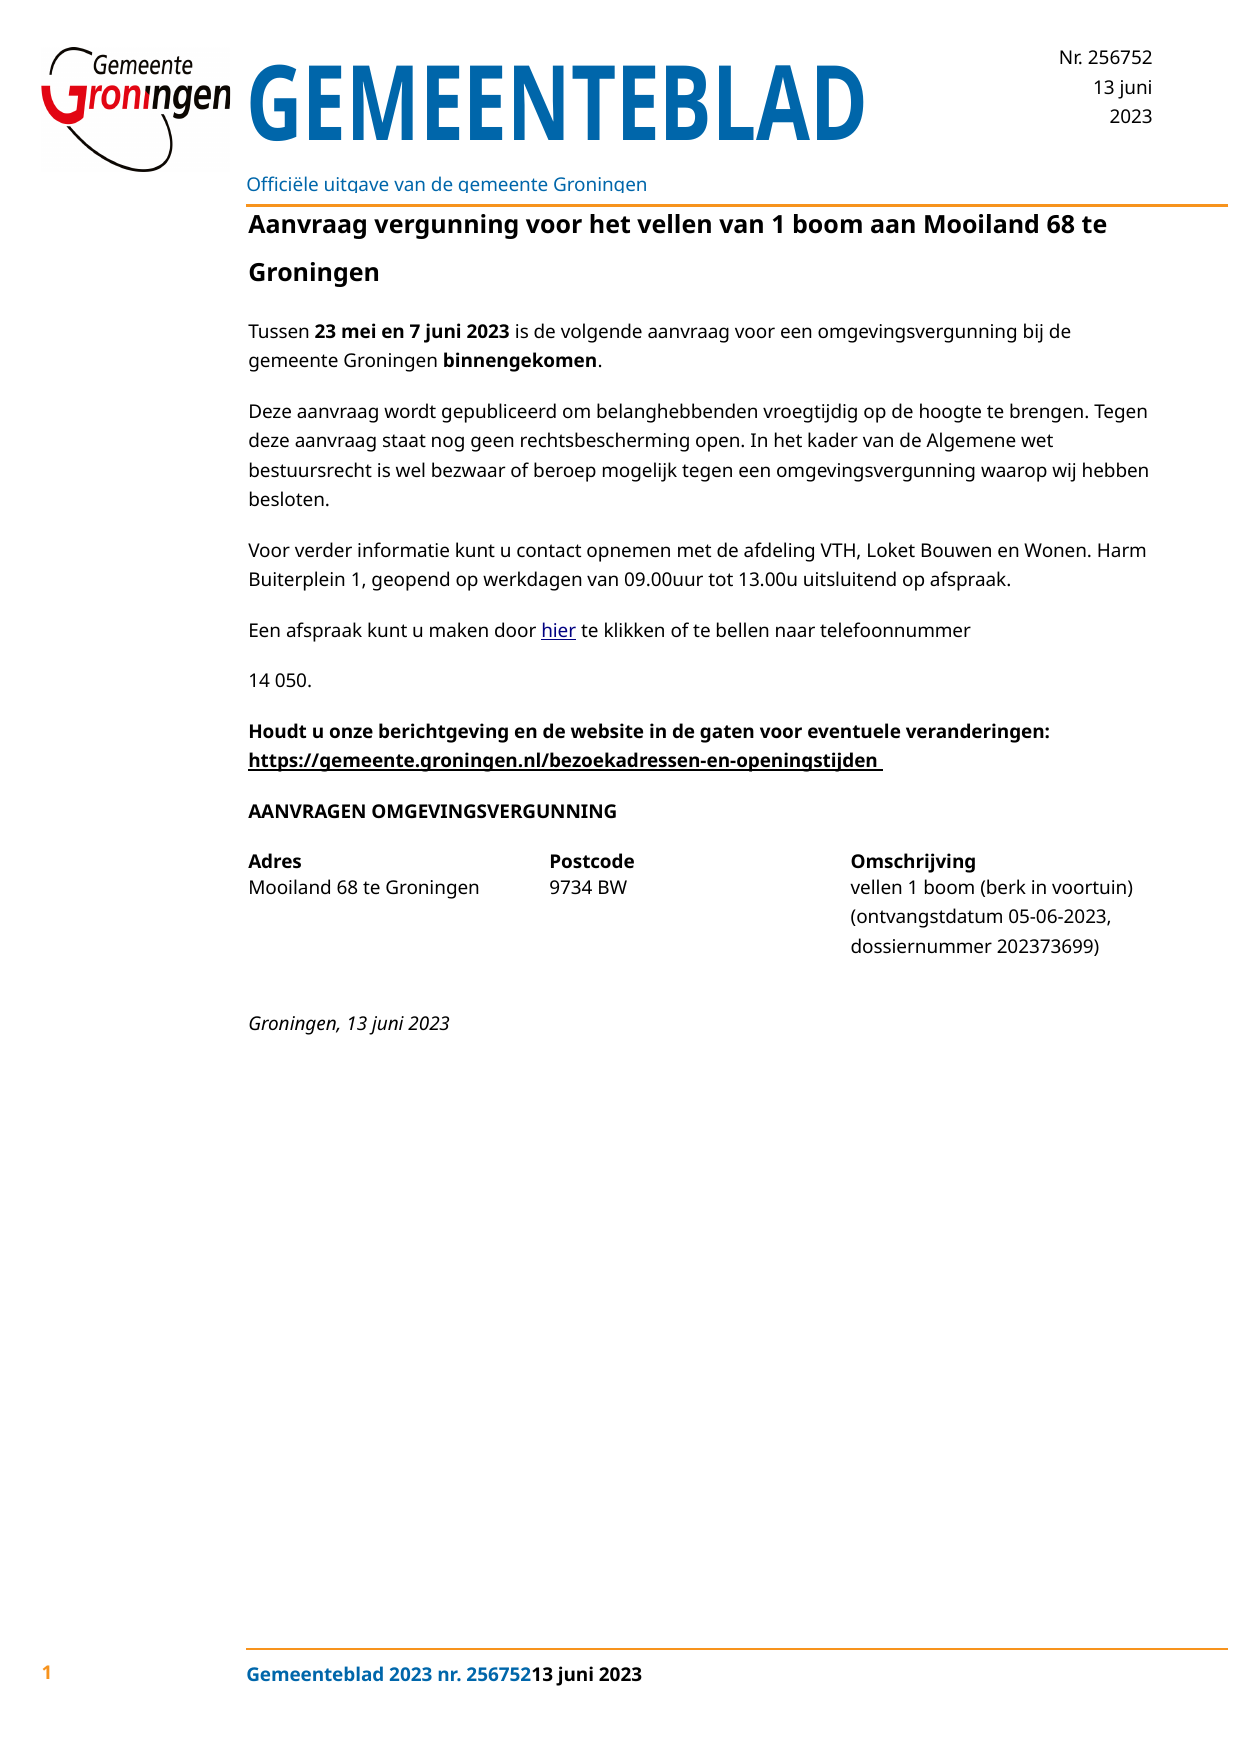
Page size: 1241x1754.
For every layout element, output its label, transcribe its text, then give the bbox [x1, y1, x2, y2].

table_cell vellen 1 boom (berk in voortuin) (ontvangstdatum 05-06-2023, dossiernummer 202373699) [850, 874, 1152, 959]
text Voor verder informatie kunt u contact opnemen met de afdeling VTH, Loket Bouwen en Wonen. Harm Buiterplein 1, geopend op werkdagen van 09.00uur tot 13.00u uitsluitend op afspraak. [248, 537, 1152, 592]
text Een afspraak kunt u maken door hier te klikken of te bellen naar telefoonnummer [248, 617, 1152, 643]
table_header Postcode [549, 849, 850, 874]
text Groningen, 13 juni 2023 [248, 1010, 1152, 1036]
table_header Adres [248, 849, 549, 874]
table_header Omschrijving [850, 849, 1152, 874]
text Tussen 23 mei en 7 juni 2023 is de volgende aanvraag voor een omgevingsvergunning bij de gemeente Groningen binnengekomen. [248, 318, 1152, 373]
text 14 050. [248, 667, 1152, 693]
text AANVRAGEN OMGEVINGSVERGUNNING [248, 798, 1152, 824]
table_cell Mooiland 68 te Groningen [248, 874, 549, 959]
text Deze aanvraag wordt gepubliceerd om belanghebbenden vroegtijdig op de hoogte te brengen. Tegen deze aanvraag staat nog geen rechtsbescherming open. In het kader van de Algemene wet bestuursrecht is wel bezwaar of beroep mogelijk tegen een omgevingsvergunning waarop wij hebben besloten. [248, 398, 1152, 512]
text Houdt u onze berichtgeving en de website in de gaten voor eventuele veranderingen: https://gemeente.groningen.nl/bezoekadressen-en-openingstijden [248, 718, 1152, 773]
table_cell 9734 BW [549, 874, 850, 959]
text Aanvraag vergunning voor het vellen van 1 boom aan Mooiland 68 te Groningen [248, 207, 1152, 288]
picture [41, 47, 231, 172]
